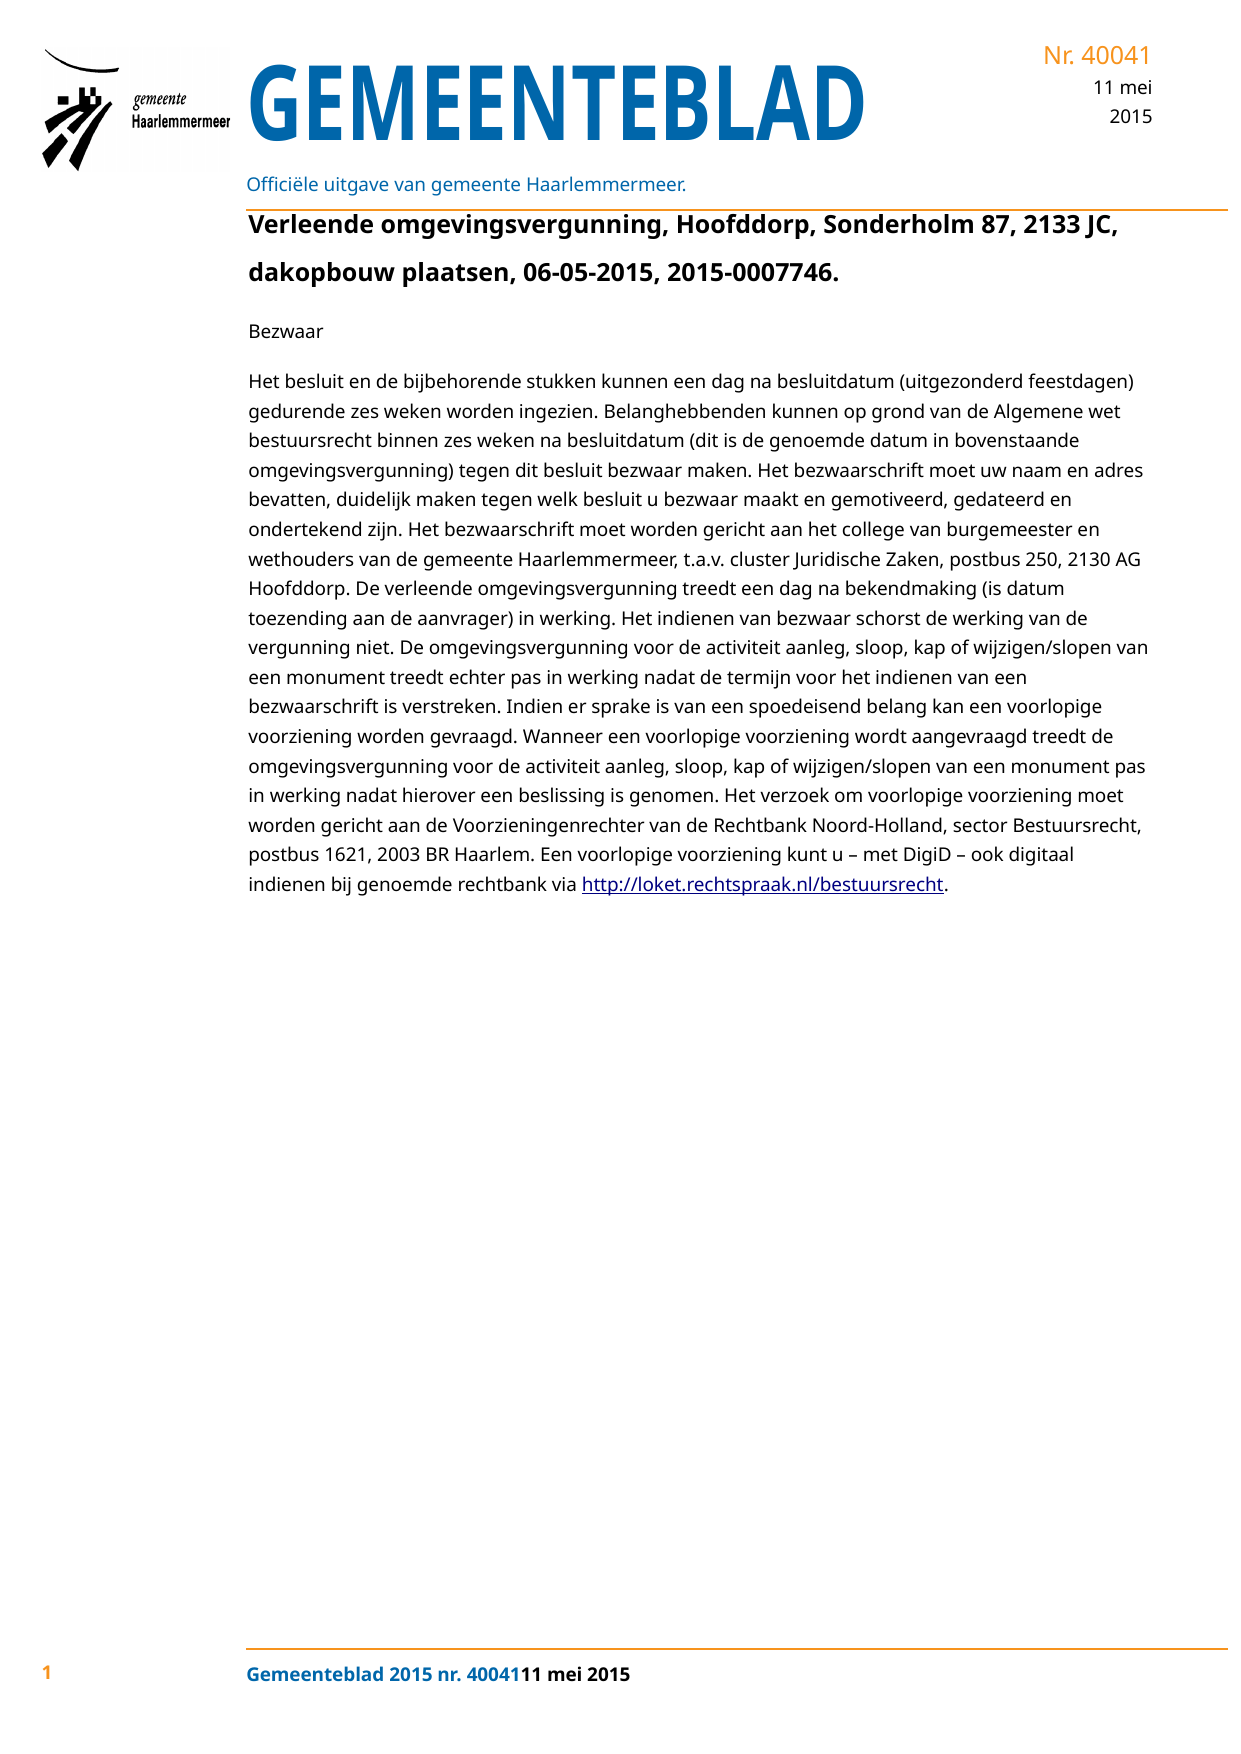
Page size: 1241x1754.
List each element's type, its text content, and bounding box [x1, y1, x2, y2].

text Bezwaar [248, 318, 1152, 344]
picture [41, 47, 231, 172]
text Verleende omgevingsvergunning, Hoofddorp, Sonderholm 87, 2133 JC, dakopbouw plaatsen, 06-05-2015, 2015-0007746. [248, 211, 1152, 288]
text Het besluit en de bijbehorende stukken kunnen een dag na besluitdatum (uitgezonderd feestdagen) gedurende zes weken worden ingezien. Belanghebbenden kunnen op grond van de Algemene wet bestuursrecht binnen zes weken na besluitdatum (dit is de genoemde datum in bovenstaande omgevingsvergunning) tegen dit besluit bezwaar maken. Het bezwaarschrift moet uw naam en adres bevatten, duidelijk maken tegen welk besluit u bezwaar maakt en gemotiveerd, gedateerd en ondertekend zijn. Het bezwaarschrift moet worden gericht aan het college van burgemeester en wethouders van de gemeente Haarlemmermeer, t.a.v. cluster Juridische Zaken, postbus 250, 2130 AG Hoofddorp. De verleende omgevingsvergunning treedt een dag na bekendmaking (is datum toezending aan de aanvrager) in werking. Het indienen van bezwaar schorst de werking van de vergunning niet. De omgevingsvergunning voor de activiteit aanleg, sloop, kap of wijzigen/slopen van een monument treedt echter pas in werking nadat de termijn voor het indienen van een bezwaarschrift is verstreken. Indien er sprake is van een spoedeisend belang kan een voorlopige voorziening worden gevraagd. Wanneer een voorlopige voorziening wordt aangevraagd treedt de omgevingsvergunning voor de activiteit aanleg, sloop, kap of wijzigen/slopen van een monument pas in werking nadat hierover een beslissing is genomen. Het verzoek om voorlopige voorziening moet worden gericht aan de Voorzieningenrechter van de Rechtbank Noord-Holland, sector Bestuursrecht, postbus 1621, 2003 BR Haarlem. Een voorlopige voorziening kunt u – met DigiD – ook digitaal indienen bij genoemde rechtbank via http://loket.rechtspraak.nl/bestuursrecht. [248, 368, 1152, 897]
